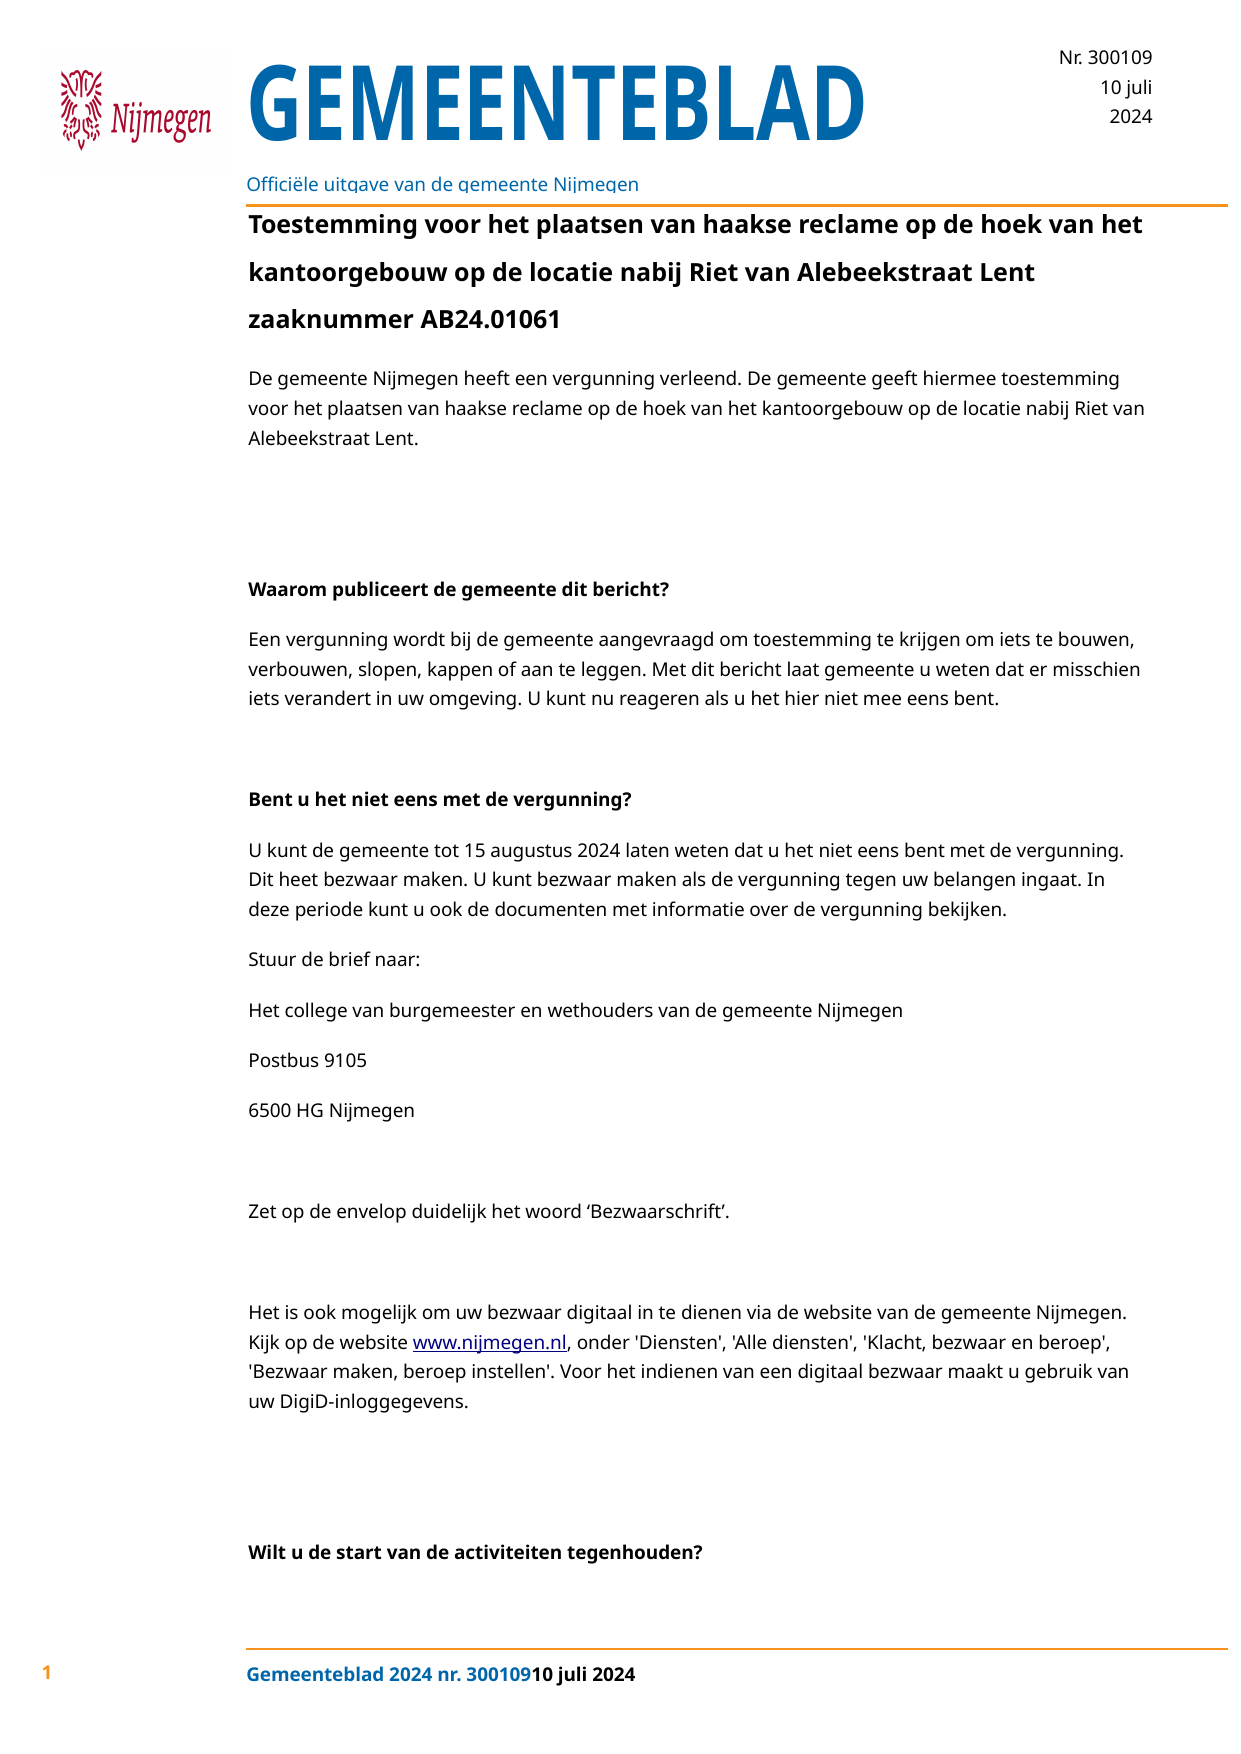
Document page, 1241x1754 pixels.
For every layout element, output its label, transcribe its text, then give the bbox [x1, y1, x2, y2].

text Wilt u de start van de activiteiten tegenhouden? [248, 1539, 1152, 1565]
text Een vergunning wordt bij de gemeente aangevraagd om toestemming te krijgen om iets te bouwen, verbouwen, slopen, kappen of aan te leggen. Met dit bericht laat gemeente u weten dat er misschien iets verandert in uw omgeving. U kunt nu reageren als u het hier niet mee eens bent. [248, 626, 1152, 711]
picture [41, 47, 231, 172]
text Toestemming voor het plaatsen van haakse reclame op de hoek van het kantoorgebouw op de locatie nabij Riet van Alebeekstraat Lent zaaknummer AB24.01061 [248, 207, 1152, 336]
text Het is ook mogelijk om uw bezwaar digitaal in te dienen via de website van de gemeente Nijmegen. Kijk op de website www.nijmegen.nl, onder 'Diensten', 'Alle diensten', 'Klacht, bezwaar en beroep', 'Bezwaar maken, beroep instellen'. Voor het indienen van een digitaal bezwaar maakt u gebruik van uw DigiD-inloggegevens. [248, 1299, 1152, 1414]
text Bent u het niet eens met de vergunning? [248, 786, 1152, 812]
text 6500 HG Nijmegen [248, 1098, 1152, 1123]
text Het college van burgemeester en wethouders van de gemeente Nijmegen [248, 997, 1152, 1022]
text Zet op de envelop duidelijk het woord ‘Bezwaarschrift’. [248, 1198, 1152, 1224]
text Stuur de brief naar: [248, 946, 1152, 972]
text Postbus 9105 [248, 1047, 1152, 1073]
text De gemeente Nijmegen heeft een vergunning verleend. De gemeente geeft hiermee toestemming voor het plaatsen van haakse reclame op de hoek van het kantoorgebouw op de locatie nabij Riet van Alebeekstraat Lent. [248, 366, 1152, 450]
text U kunt de gemeente tot 15 augustus 2024 laten weten dat u het niet eens bent met de vergunning. Dit heet bezwaar maken. U kunt bezwaar maken als de vergunning tegen uw belangen ingaat. In deze periode kunt u ook de documenten met informatie over de vergunning bekijken. [248, 837, 1152, 922]
text Waarom publiceert de gemeente dit bericht? [248, 576, 1152, 602]
